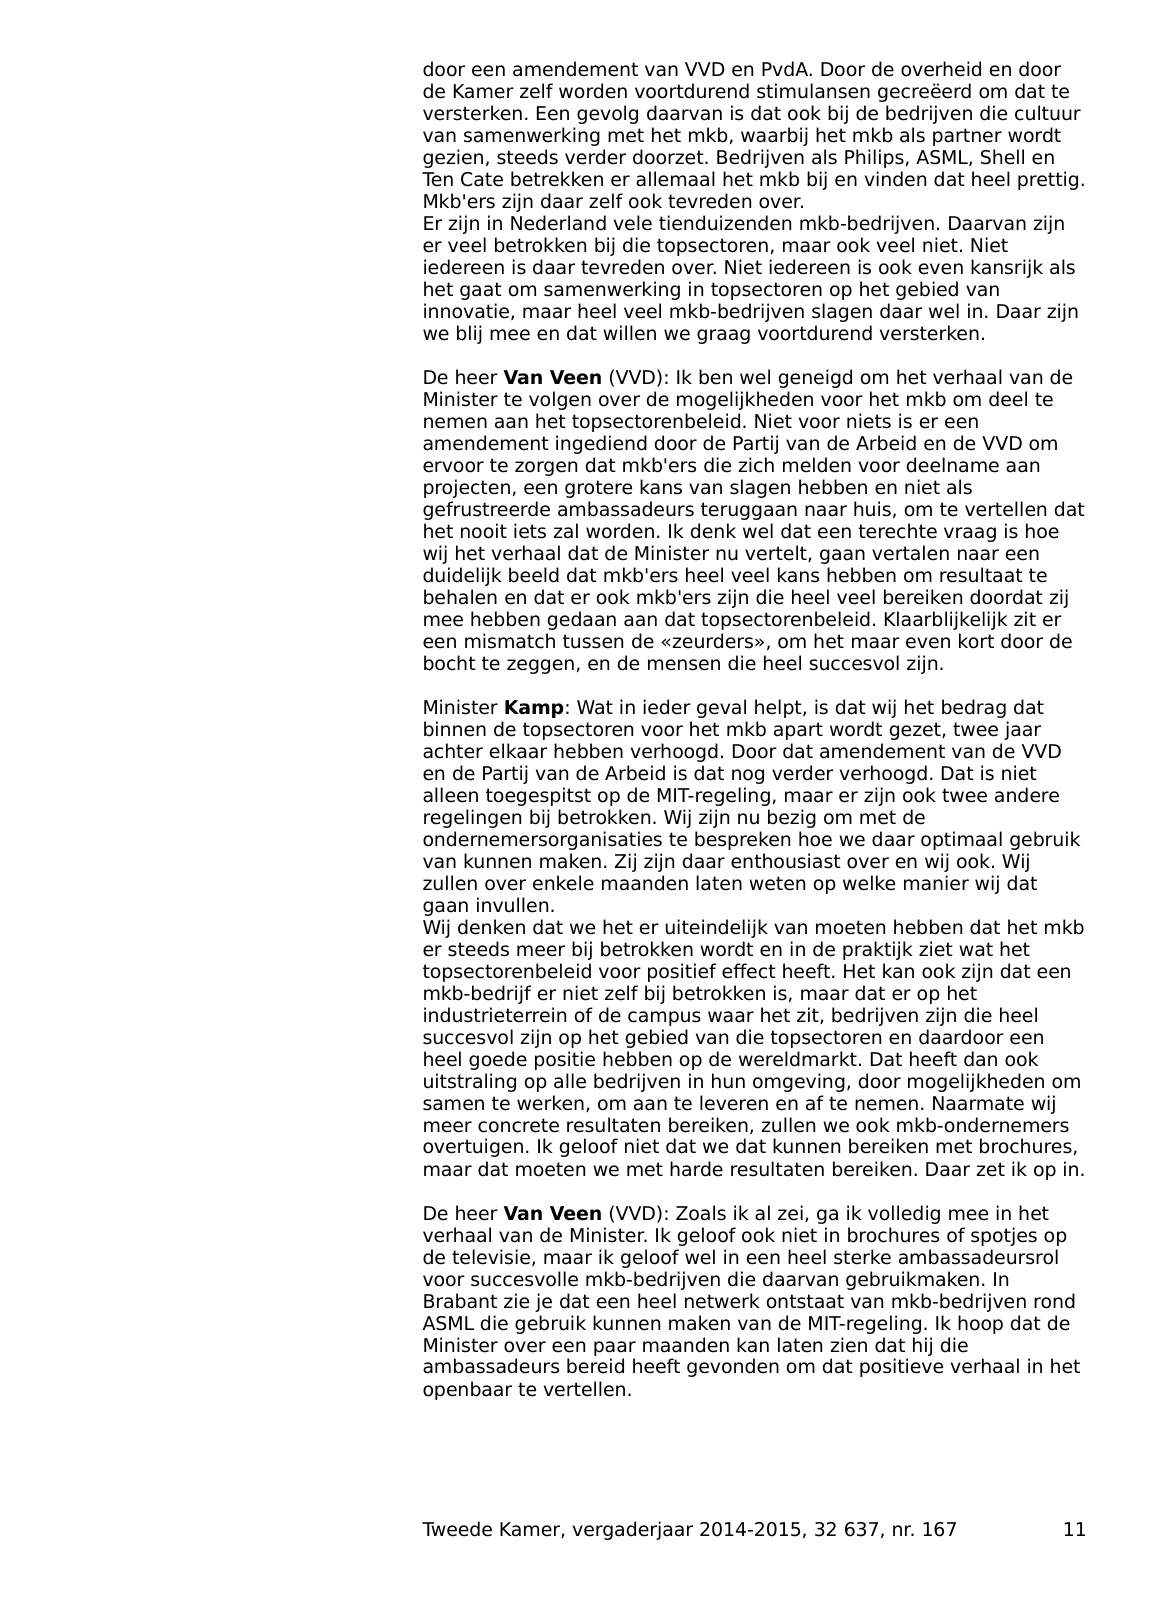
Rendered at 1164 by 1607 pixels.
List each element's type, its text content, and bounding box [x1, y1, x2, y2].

text Er zijn in Nederland vele tienduizenden mkb-bedrijven. Daarvan zijn er veel betrokken bij die topsectoren, maar ook veel niet. Niet iedereen is daar tevreden over. Niet iedereen is ook even kansrijk als het gaat om samenwerking in topsectoren op het gebied van innovatie, maar heel veel mkb-bedrijven slagen daar wel in. Daar zijn we blij mee en dat willen we graag voortdurend versterken. [422, 213, 1087, 345]
text door een amendement van VVD en PvdA. Door de overheid en door de Kamer zelf worden voortdurend stimulansen gecreëerd om dat te versterken. Een gevolg daarvan is dat ook bij de bedrijven die cultuur van samenwerking met het mkb, waarbij het mkb als partner wordt gezien, steeds verder doorzet. Bedrijven als Philips, ASML, Shell en Ten Cate betrekken er allemaal het mkb bij en vinden dat heel prettig. Mkb'ers zijn daar zelf ook tevreden over. [422, 59, 1087, 213]
text Minister Kamp: Wat in ieder geval helpt, is dat wij het bedrag dat binnen de topsectoren voor het mkb apart wordt gezet, twee jaar achter elkaar hebben verhoogd. Door dat amendement van de VVD en de Partij van de Arbeid is dat nog verder verhoogd. Dat is niet alleen toegespitst op de MIT-regeling, maar er zijn ook twee andere regelingen bij betrokken. Wij zijn nu bezig om met de ondernemersorganisaties te bespreken hoe we daar optimaal gebruik van kunnen maken. Zij zijn daar enthousiast over en wij ook. Wij zullen over enkele maanden laten weten op welke manier wij dat gaan invullen. [422, 697, 1087, 917]
text De heer Van Veen (VVD): Zoals ik al zei, ga ik volledig mee in het verhaal van de Minister. Ik geloof ook niet in brochures of spotjes op de televisie, maar ik geloof wel in een heel sterke ambassadeursrol voor succesvolle mkb-bedrijven die daarvan gebruikmaken. In Brabant zie je dat een heel netwerk ontstaat van mkb-bedrijven rond ASML die gebruik kunnen maken van de MIT-regeling. Ik hoop dat de Minister over een paar maanden kan laten zien dat hij die ambassadeurs bereid heeft gevonden om dat positieve verhaal in het openbaar te vertellen. [422, 1203, 1087, 1400]
text De heer Van Veen (VVD): Ik ben wel geneigd om het verhaal van de Minister te volgen over de mogelijkheden voor het mkb om deel te nemen aan het topsectorenbeleid. Niet voor niets is er een amendement ingediend door de Partij van de Arbeid en de VVD om ervoor te zorgen dat mkb'ers die zich melden voor deelname aan projecten, een grotere kans van slagen hebben en niet als gefrustreerde ambassadeurs teruggaan naar huis, om te vertellen dat het nooit iets zal worden. Ik denk wel dat een terechte vraag is hoe wij het verhaal dat de Minister nu vertelt, gaan vertalen naar een duidelijk beeld dat mkb'ers heel veel kans hebben om resultaat te behalen en dat er ook mkb'ers zijn die heel veel bereiken doordat zij mee hebben gedaan aan dat topsectorenbeleid. Klaarblijkelijk zit er een mismatch tussen de «zeurders», om het maar even kort door de bocht te zeggen, en de mensen die heel succesvol zijn. [422, 367, 1087, 675]
text Wij denken dat we het er uiteindelijk van moeten hebben dat het mkb er steeds meer bij betrokken wordt en in de praktijk ziet wat het topsectorenbeleid voor positief effect heeft. Het kan ook zijn dat een mkb-bedrijf er niet zelf bij betrokken is, maar dat er op het industrieterrein of de campus waar het zit, bedrijven zijn die heel succesvol zijn op het gebied van die topsectoren en daardoor een heel goede positie hebben op de wereldmarkt. Dat heeft dan ook uitstraling op alle bedrijven in hun omgeving, door mogelijkheden om samen te werken, om aan te leveren en af te nemen. Naarmate wij meer concrete resultaten bereiken, zullen we ook mkb-ondernemers overtuigen. Ik geloof niet dat we dat kunnen bereiken met brochures, maar dat moeten we met harde resultaten bereiken. Daar zet ik op in. [422, 917, 1087, 1180]
